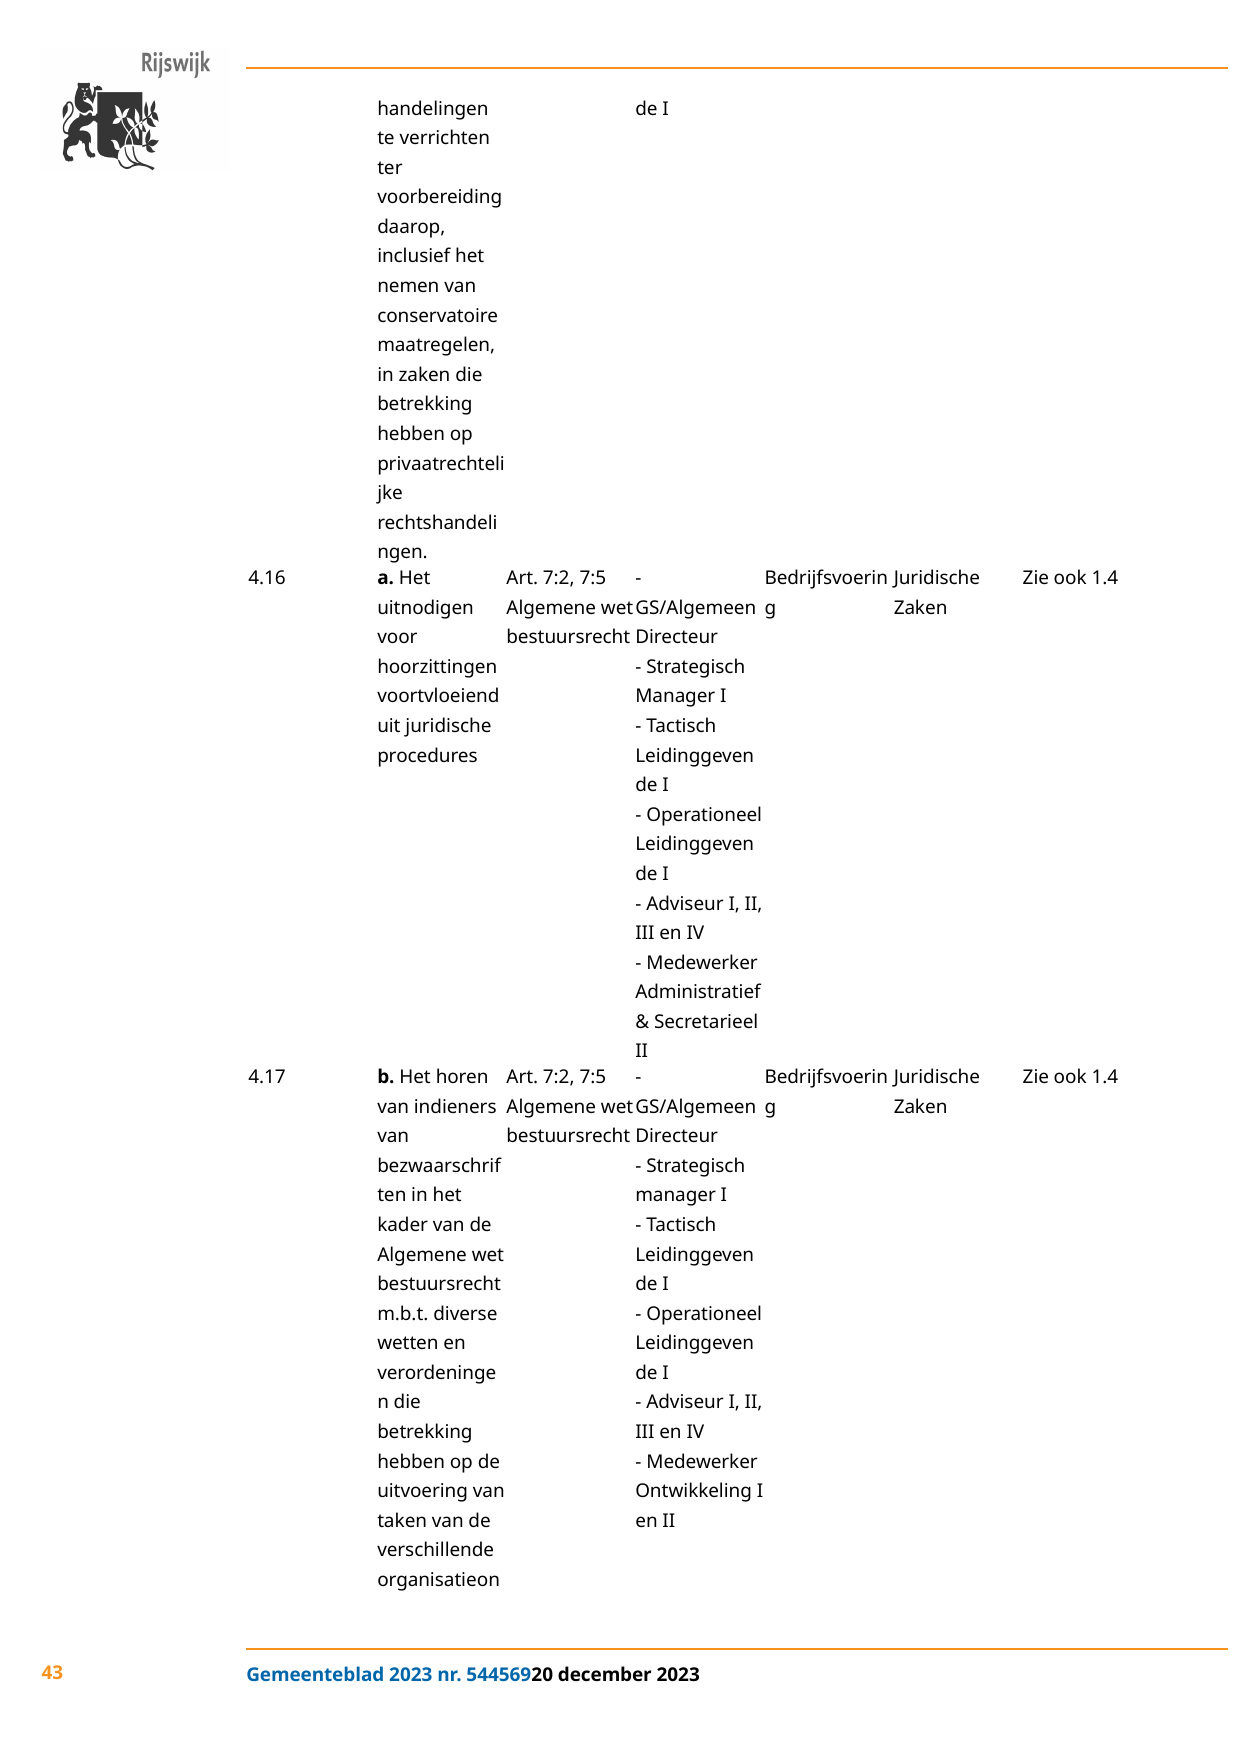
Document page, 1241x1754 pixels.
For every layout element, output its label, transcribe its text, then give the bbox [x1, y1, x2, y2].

table_cell 4.17 [248, 1063, 377, 1592]
table_cell a. Het uitnodigen voor hoorzittingen voortvloeiend uit juridische procedures [377, 564, 506, 1063]
table_cell Zie ook 1.4 [1023, 564, 1152, 1063]
table_cell handelingen te verrichten ter voorbereiding daarop, inclusief het nemen van conservatoire maatregelen, in zaken die betrekking hebben op privaatrechtelijke rechtshandelingen. [377, 95, 506, 564]
table_cell 4.16 [248, 564, 377, 1063]
table_cell Art. 7:2, 7:5 Algemene wet bestuursrecht [506, 564, 635, 1063]
table_cell - GS/Algemeen Directeur - Strategisch manager I - Tactisch Leidinggevende I - Operationeel Leidinggevende I - Adviseur I, II, III en IV - Medewerker Ontwikkeling I en II [635, 1063, 764, 1592]
table_cell [764, 95, 893, 564]
table_cell Bedrijfsvoering [764, 1063, 893, 1592]
table_cell Bedrijfsvoering [764, 564, 893, 1063]
table_cell Juridische Zaken [894, 564, 1022, 1063]
table_cell [1023, 95, 1152, 564]
table_cell [506, 95, 635, 564]
table_cell Zie ook 1.4 [1023, 1063, 1152, 1592]
picture [41, 47, 231, 172]
table_cell b. Het horen van indieners van bezwaarschriften in het kader van de Algemene wet bestuursrecht m.b.t. diverse wetten en verordeningen die betrekking hebben op de uitvoering van taken van de verschillende organisatieon [377, 1063, 506, 1592]
table_cell Juridische Zaken [894, 1063, 1022, 1592]
table_cell [894, 95, 1022, 564]
table_cell de I [635, 95, 764, 564]
table_cell Art. 7:2, 7:5 Algemene wet bestuursrecht [506, 1063, 635, 1592]
table_cell - GS/Algemeen Directeur - Strategisch Manager I - Tactisch Leidinggevende I - Operationeel Leidinggevende I - Adviseur I, II, III en IV - Medewerker Administratief & Secretarieel II [635, 564, 764, 1063]
table_cell [248, 95, 377, 564]
